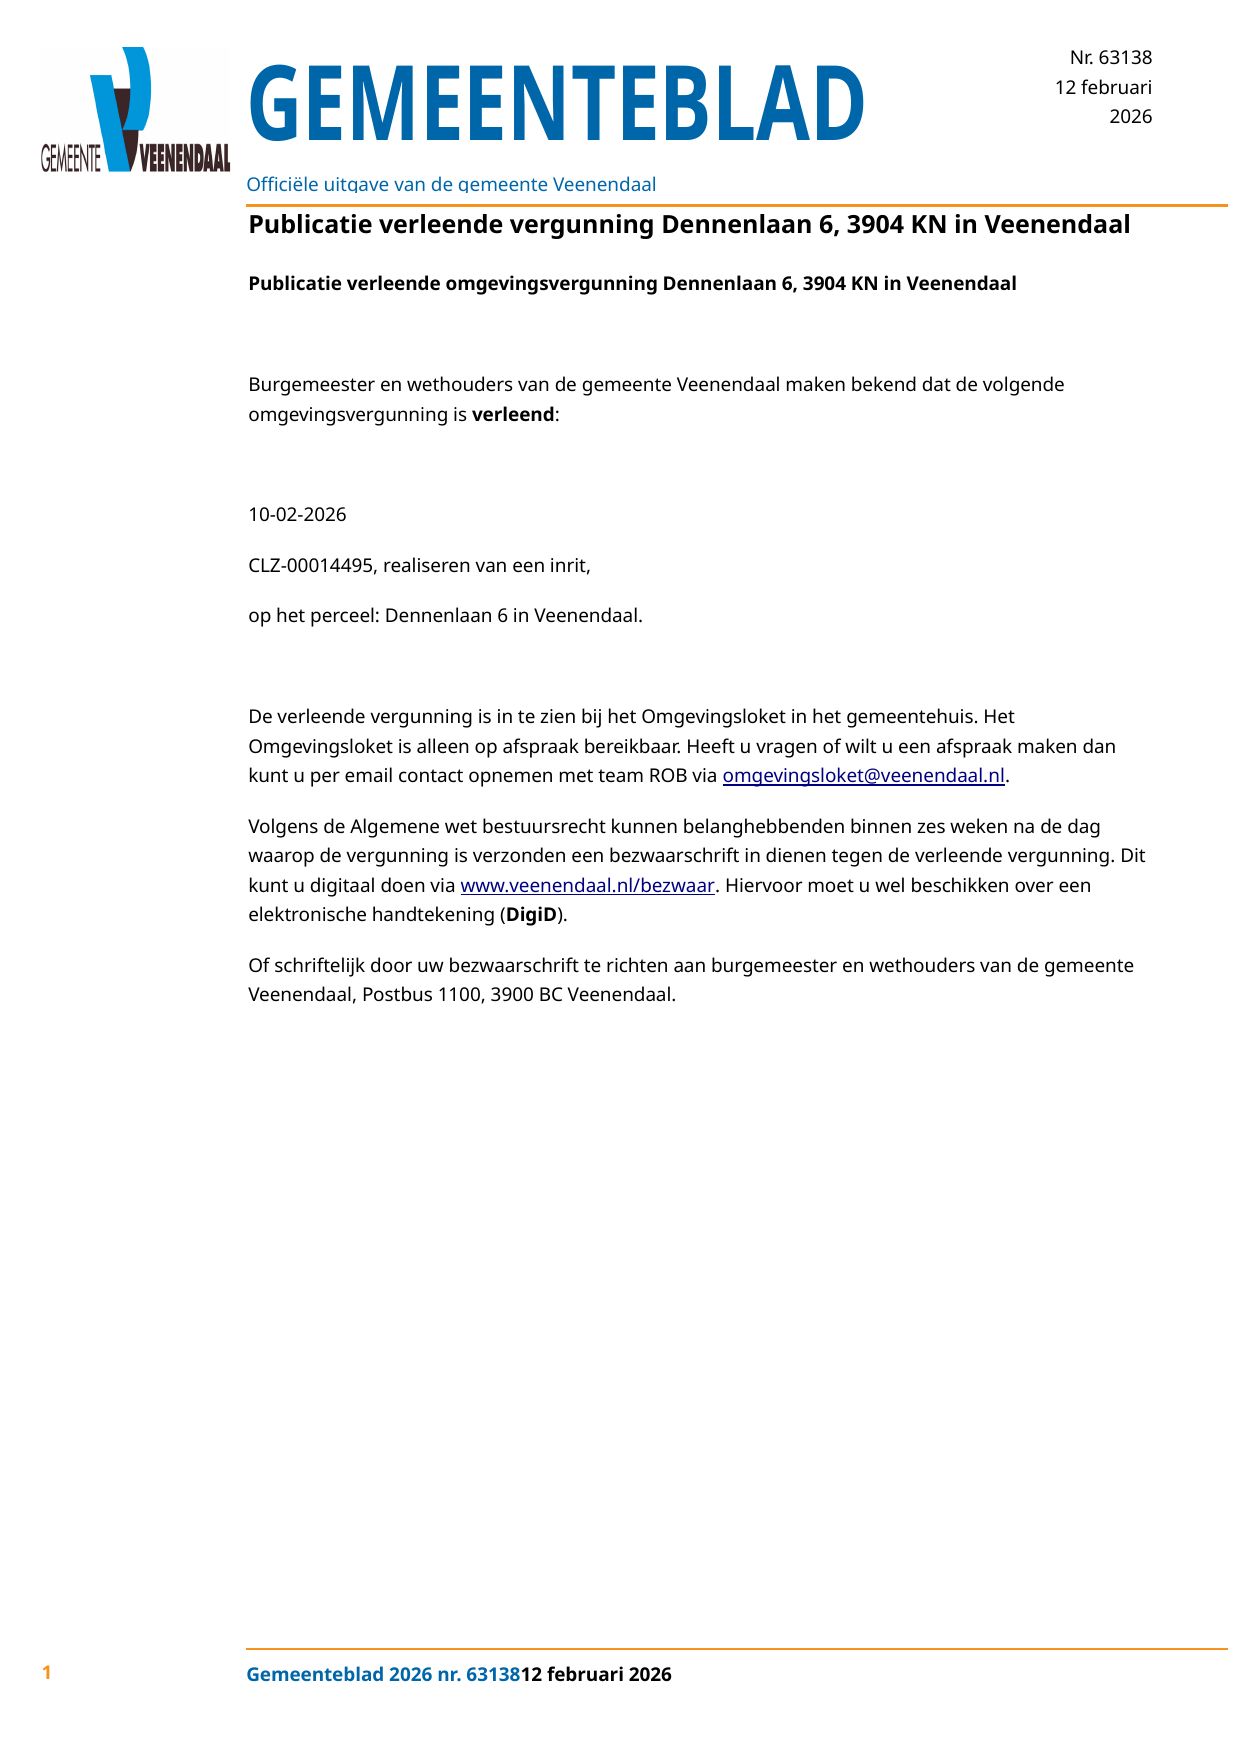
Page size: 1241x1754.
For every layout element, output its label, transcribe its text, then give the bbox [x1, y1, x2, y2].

text Burgemeester en wethouders van de gemeente Veenendaal maken bekend dat de volgende omgevingsvergunning is verleend: [248, 371, 1152, 426]
text Of schriftelijk door uw bezwaarschrift te richten aan burgemeester en wethouders van de gemeente Veenendaal, Postbus 1100, 3900 BC Veenendaal. [248, 952, 1152, 1007]
picture [41, 47, 130, 172]
text op het perceel: Dennenlaan 6 in Veenendaal. [248, 602, 1152, 628]
text 10-02-2026 [248, 502, 1152, 527]
picture [123, 47, 231, 172]
text Publicatie verleende vergunning Dennenlaan 6, 3904 KN in Veenendaal [248, 207, 1152, 241]
text De verleende vergunning is in te zien bij het Omgevingsloket in het gemeentehuis. Het Omgevingsloket is alleen op afspraak bereikbaar. Heeft u vragen of wilt u een afspraak maken dan kunt u per email contact opnemen met team ROB via omgevingsloket@veenendaal.nl. [248, 703, 1152, 788]
text CLZ-00014495, realiseren van een inrit, [248, 552, 1152, 578]
text Volgens de Algemene wet bestuursrecht kunnen belanghebbenden binnen zes weken na de dag waarop de vergunning is verzonden een bezwaarschrift in dienen tegen de verleende vergunning. Dit kunt u digitaal doen via www.veenendaal.nl/bezwaar. Hiervoor moet u wel beschikken over een elektronische handtekening (DigiD). [248, 813, 1152, 927]
text Publicatie verleende omgevingsvergunning Dennenlaan 6, 3904 KN in Veenendaal [248, 270, 1152, 296]
